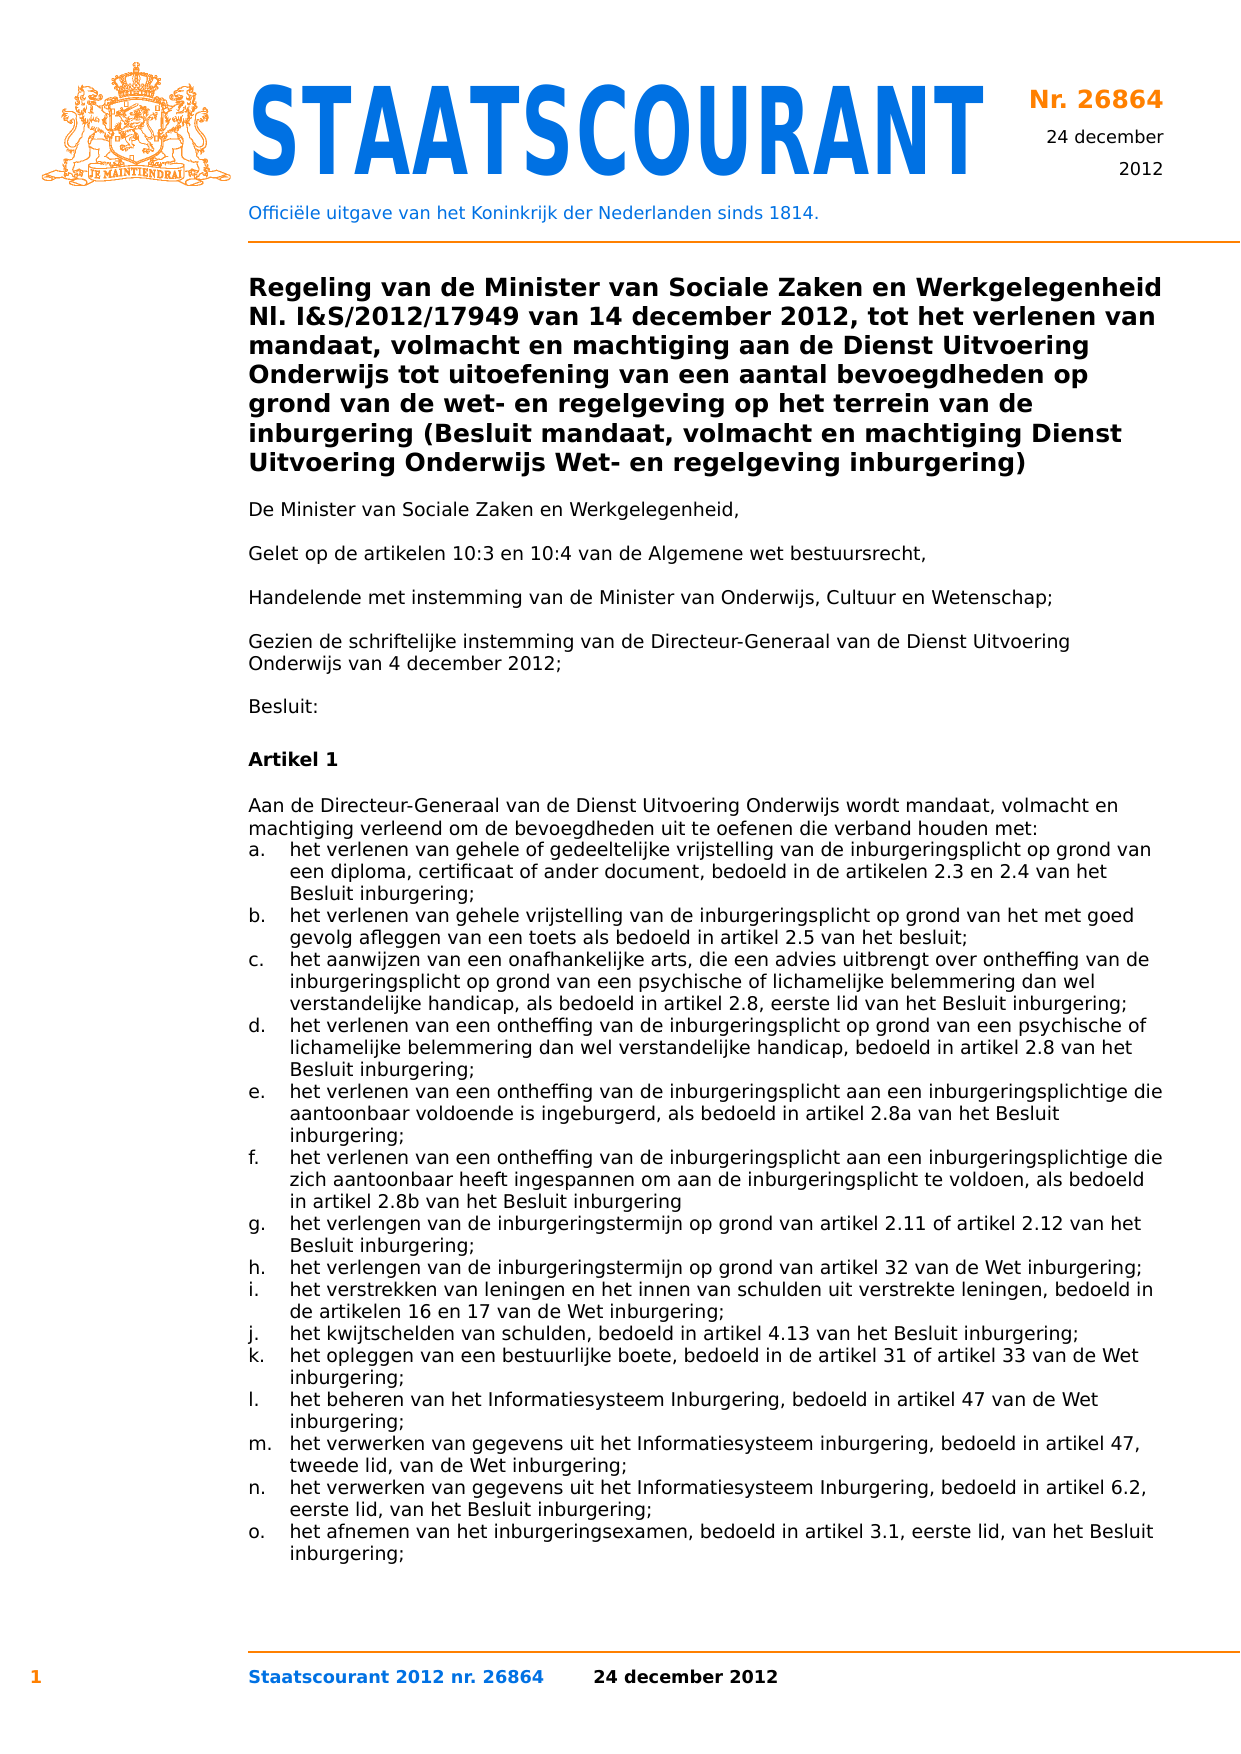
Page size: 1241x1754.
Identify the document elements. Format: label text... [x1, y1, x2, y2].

text l. het beheren van het Informatiesysteem Inburgering, bedoeld in artikel 47 van de Wet inburgering; [248, 1389, 1163, 1433]
table_cell Officiële uitgave van het Koninkrijk der Nederlanden sinds 1814. [248, 203, 1240, 241]
text j. het kwijtschelden van schulden, bedoeld in artikel 4.13 van het Besluit inburgering; [248, 1323, 1163, 1345]
text o. het afnemen van het inburgeringsexamen, bedoeld in artikel 3.1, eerste lid, van het Besluit inburgering; [248, 1521, 1163, 1565]
text Gelet op de artikelen 10:3 en 10:4 van de Algemene wet bestuursrecht, [248, 543, 1163, 565]
text k. het opleggen van een bestuurlijke boete, bedoeld in de artikel 31 of artikel 33 van de Wet inburgering; [248, 1345, 1163, 1389]
subtitle Artikel 1 [248, 748, 1163, 770]
subtitle Regeling van de Minister van Sociale Zaken en Werkgelegenheid Nl. I&S/2012/17949 van 14 december 2012, tot het verlenen van mandaat, volmacht en machtiging aan de Dienst Uitvoering Onderwijs tot uitoefening van een aantal bevoegdheden op grond van de wet- en regelgeving op het terrein van de inburgering (Besluit mandaat, volmacht en machtiging Dienst Uitvoering Onderwijs Wet- en regelgeving inburgering) [248, 273, 1163, 477]
table_header [25, 62, 248, 241]
text d. het verlenen van een ontheffing van de inburgeringsplicht op grond van een psychische of lichamelijke belemmering dan wel verstandelijke handicap, bedoeld in artikel 2.8 van het Besluit inburgering; [248, 1015, 1163, 1081]
picture [41, 62, 231, 186]
text e. het verlenen van een ontheffing van de inburgeringsplicht aan een inburgeringsplichtige die aantoonbaar voldoende is ingeburgerd, als bedoeld in artikel 2.8a van het Besluit inburgering; [248, 1081, 1163, 1147]
text f. het verlenen van een ontheffing van de inburgeringsplicht aan een inburgeringsplichtige die zich aantoonbaar heeft ingespannen om aan de inburgeringsplicht te voldoen, als bedoeld in artikel 2.8b van het Besluit inburgering [248, 1147, 1163, 1213]
text h. het verlengen van de inburgeringstermijn op grond van artikel 32 van de Wet inburgering; [248, 1257, 1163, 1279]
text m. het verwerken van gegevens uit het Informatiesysteem inburgering, bedoeld in artikel 47, tweede lid, van de Wet inburgering; [248, 1433, 1163, 1477]
text Gezien de schriftelijke instemming van de Directeur-Generaal van de Dienst Uitvoering Onderwijs van 4 december 2012; [248, 631, 1163, 674]
table_cell 2012 [998, 153, 1240, 203]
text i. het verstrekken van leningen en het innen van schulden uit verstrekte leningen, bedoeld in de artikelen 16 en 17 van de Wet inburgering; [248, 1279, 1163, 1323]
text Handelende met instemming van de Minister van Onderwijs, Cultuur en Wetenschap; [248, 587, 1163, 609]
text b. het verlenen van gehele vrijstelling van de inburgeringsplicht op grond van het met goed gevolg afleggen van een toets als bedoeld in artikel 2.5 van het besluit; [248, 905, 1163, 949]
table_cell 24 december [998, 121, 1240, 153]
text n. het verwerken van gegevens uit het Informatiesysteem Inburgering, bedoeld in artikel 6.2, eerste lid, van het Besluit inburgering; [248, 1477, 1163, 1521]
text De Minister van Sociale Zaken en Werkgelegenheid, [248, 499, 1163, 521]
text a. het verlenen van gehele of gedeeltelijke vrijstelling van de inburgeringsplicht op grond van een diploma, certificaat of ander document, bedoeld in de artikelen 2.3 en 2.4 van het Besluit inburgering; [248, 839, 1163, 905]
table_header Nr. 26864 [998, 62, 1240, 121]
text Aan de Directeur-Generaal van de Dienst Uitvoering Onderwijs wordt mandaat, volmacht en machtiging verleend om de bevoegdheden uit te oefenen die verband houden met: [248, 795, 1163, 839]
text g. het verlengen van de inburgeringstermijn op grond van artikel 2.11 of artikel 2.12 van het Besluit inburgering; [248, 1213, 1163, 1257]
text c. het aanwijzen van een onafhankelijke arts, die een advies uitbrengt over ontheffing van de inburgeringsplicht op grond van een psychische of lichamelijke belemmering dan wel verstandelijke handicap, als bedoeld in artikel 2.8, eerste lid van het Besluit inburgering; [248, 949, 1163, 1015]
table_header STAATSCOURANT [248, 62, 998, 203]
text Besluit: [248, 696, 1163, 718]
